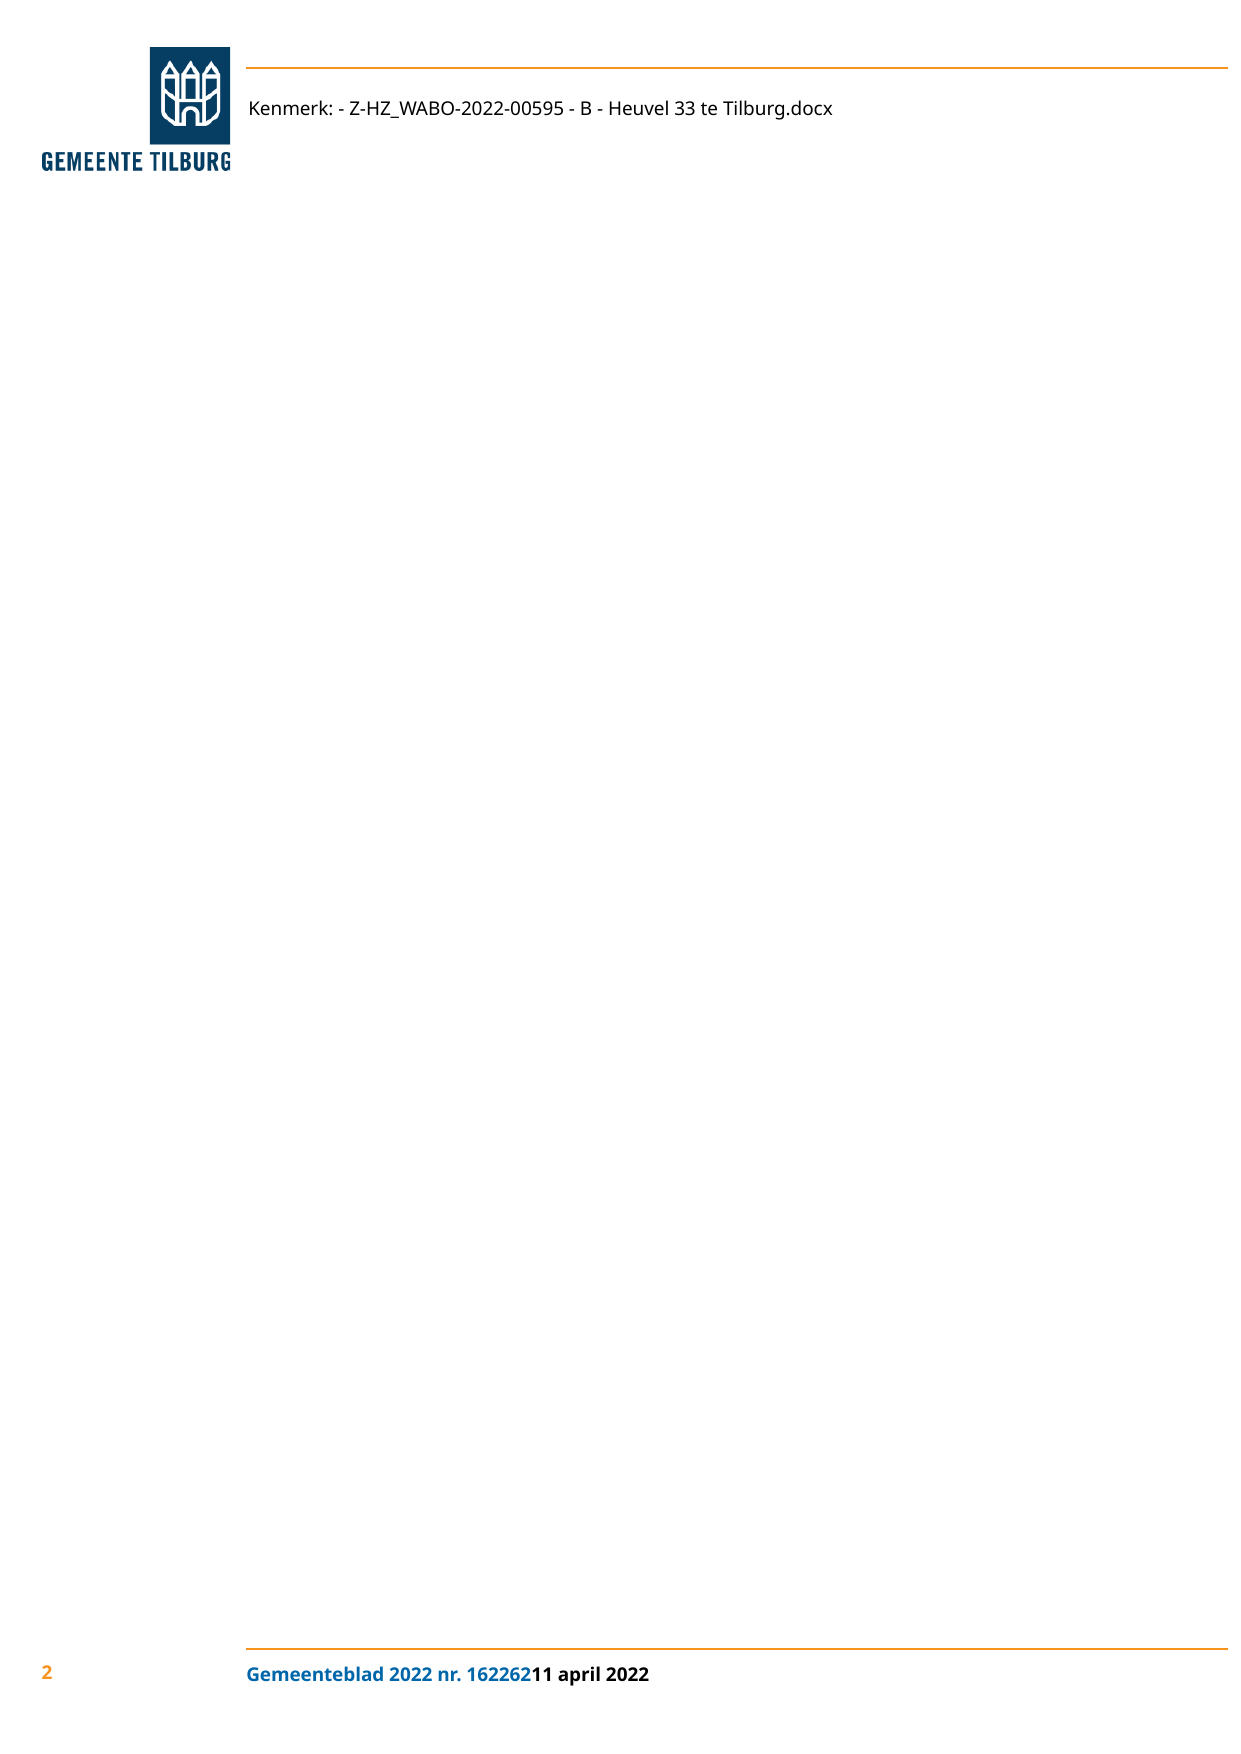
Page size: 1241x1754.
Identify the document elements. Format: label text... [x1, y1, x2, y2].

picture [41, 47, 231, 172]
text Kenmerk: - Z-HZ_WABO-2022-00595 - B - Heuvel 33 te Tilburg.docx [248, 95, 1152, 121]
